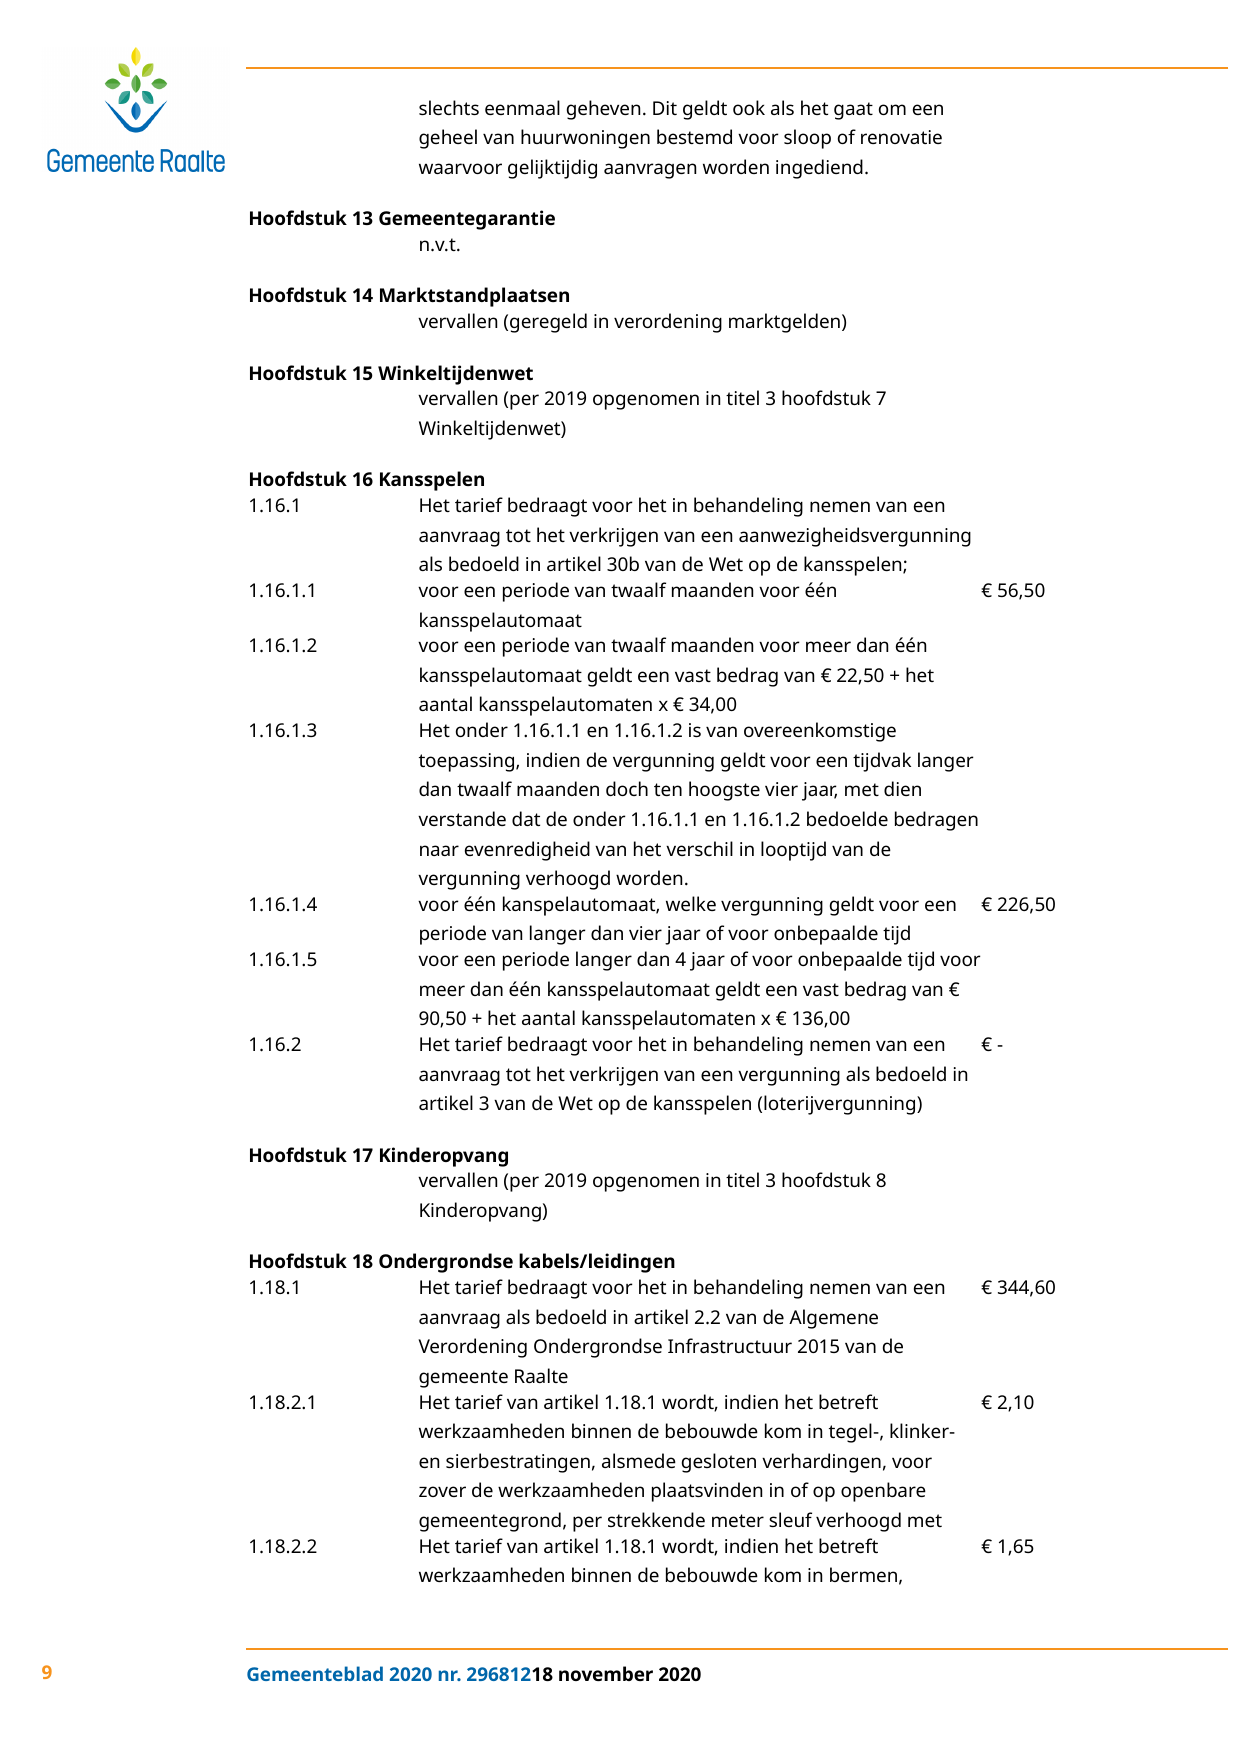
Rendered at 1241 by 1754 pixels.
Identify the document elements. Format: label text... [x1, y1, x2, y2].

table_cell Het tarief bedraagt voor het in behandeling nemen van een aanvraag tot het verkrijgen van een vergunning als bedoeld in artikel 3 van de Wet op de kansspelen (loterijvergunning) [418, 1031, 981, 1116]
table_cell [418, 441, 981, 467]
table_cell [418, 257, 981, 283]
table_cell Het onder 1.16.1.1 en 1.16.1.2 is van overeenkomstige toepassing, indien de vergunning geldt voor een tijdvak langer dan twaalf maanden doch ten hoogste vier jaar, met dien verstande dat de onder 1.16.1.1 en 1.16.1.2 bedoelde bedragen naar evenredigheid van het verschil in looptijd van de vergunning verhoogd worden. [418, 718, 981, 891]
table_cell [981, 257, 1152, 283]
table_cell 1.16.1 [248, 492, 418, 577]
table_cell € 344,60 [981, 1274, 1152, 1389]
table_cell [981, 308, 1152, 334]
table_cell Het tarief van artikel 1.18.1 wordt, indien het betreft werkzaamheden binnen de bebouwde kom in tegel-, klinker- en sierbestratingen, alsmede gesloten verhardingen, voor zover de werkzaamheden plaatsvinden in of op openbare gemeentegrond, per strekkende meter sleuf verhoogd met [418, 1389, 981, 1533]
table_cell [981, 946, 1152, 1031]
table_cell voor een periode van twaalf maanden voor één kansspelautomaat [418, 577, 981, 632]
table_cell voor één kanspelautomaat, welke vergunning geldt voor een periode van langer dan vier jaar of voor onbepaalde tijd [418, 891, 981, 946]
table_cell 1.16.1.2 [248, 633, 418, 717]
table_cell [981, 1249, 1152, 1274]
table_cell [248, 308, 418, 334]
table_cell Hoofdstuk 15 Winkeltijdenwet [248, 360, 981, 386]
table_cell [418, 1223, 981, 1249]
table_cell Het tarief van artikel 1.18.1 wordt, indien het betreft werkzaamheden binnen de bebouwde kom in bermen, [418, 1533, 981, 1588]
table_cell [981, 492, 1152, 577]
picture [41, 47, 231, 172]
table_cell [981, 283, 1152, 308]
table_cell slechts eenmaal geheven. Dit geldt ook als het gaat om een geheel van huurwoningen bestemd voor sloop of renovatie waarvoor gelijktijdig aanvragen worden ingediend. [418, 95, 981, 180]
table_cell 1.16.1.1 [248, 577, 418, 632]
table_cell [248, 441, 418, 467]
table_cell [981, 633, 1152, 717]
table_cell [418, 1116, 981, 1142]
table_cell € - [981, 1031, 1152, 1116]
table_cell [981, 180, 1152, 205]
table_cell [418, 180, 981, 205]
table_cell [981, 334, 1152, 360]
table_cell [248, 257, 418, 283]
table_cell [981, 1142, 1152, 1168]
table_cell [248, 1116, 418, 1142]
table_cell [981, 386, 1152, 441]
table_cell € 2,10 [981, 1389, 1152, 1533]
table_cell [981, 1168, 1152, 1223]
table_cell 1.18.2.1 [248, 1389, 418, 1533]
table_cell 1.18.2.2 [248, 1533, 418, 1588]
table_cell [981, 360, 1152, 386]
table_cell [248, 231, 418, 257]
table_cell [981, 1116, 1152, 1142]
table_cell [981, 95, 1152, 180]
table_cell n.v.t. [418, 231, 981, 257]
table_cell vervallen (per 2019 opgenomen in titel 3 hoofdstuk 8 Kinderopvang) [418, 1168, 981, 1223]
table_cell € 56,50 [981, 577, 1152, 632]
table_cell 1.16.1.4 [248, 891, 418, 946]
table_cell Het tarief bedraagt voor het in behandeling nemen van een aanvraag als bedoeld in artikel 2.2 van de Algemene Verordening Ondergrondse Infrastructuur 2015 van de gemeente Raalte [418, 1274, 981, 1389]
table_cell [248, 386, 418, 441]
table_cell Hoofdstuk 18 Ondergrondse kabels/leidingen [248, 1249, 981, 1274]
table_cell [981, 441, 1152, 467]
table_cell 1.16.1.5 [248, 946, 418, 1031]
table_cell vervallen (per 2019 opgenomen in titel 3 hoofdstuk 7 Winkeltijdenwet) [418, 386, 981, 441]
table_cell € 226,50 [981, 891, 1152, 946]
table_cell [981, 1223, 1152, 1249]
table_cell Hoofdstuk 16 Kansspelen [248, 467, 981, 492]
table_cell [248, 95, 418, 180]
table_cell voor een periode van twaalf maanden voor meer dan één kansspelautomaat geldt een vast bedrag van € 22,50 + het aantal kansspelautomaten x € 34,00 [418, 633, 981, 717]
table_cell voor een periode langer dan 4 jaar of voor onbepaalde tijd voor meer dan één kansspelautomaat geldt een vast bedrag van € 90,50 + het aantal kansspelautomaten x € 136,00 [418, 946, 981, 1031]
table_cell [418, 334, 981, 360]
table_cell [248, 334, 418, 360]
table_cell 1.16.2 [248, 1031, 418, 1116]
table_cell 1.18.1 [248, 1274, 418, 1389]
table_cell vervallen (geregeld in verordening marktgelden) [418, 308, 981, 334]
table_cell [981, 467, 1152, 492]
table_cell [981, 718, 1152, 891]
table_cell [248, 1223, 418, 1249]
table_cell € 1,65 [981, 1533, 1152, 1588]
table_cell Hoofdstuk 17 Kinderopvang [248, 1142, 981, 1168]
table_cell 1.16.1.3 [248, 718, 418, 891]
table_cell Hoofdstuk 14 Marktstandplaatsen [248, 283, 981, 308]
table_cell [248, 180, 418, 205]
table_cell Hoofdstuk 13 Gemeentegarantie [248, 205, 981, 231]
table_cell [981, 231, 1152, 257]
table_cell [981, 205, 1152, 231]
table_cell [248, 1168, 418, 1223]
table_cell Het tarief bedraagt voor het in behandeling nemen van een aanvraag tot het verkrijgen van een aanwezigheidsvergunning als bedoeld in artikel 30b van de Wet op de kansspelen; [418, 492, 981, 577]
